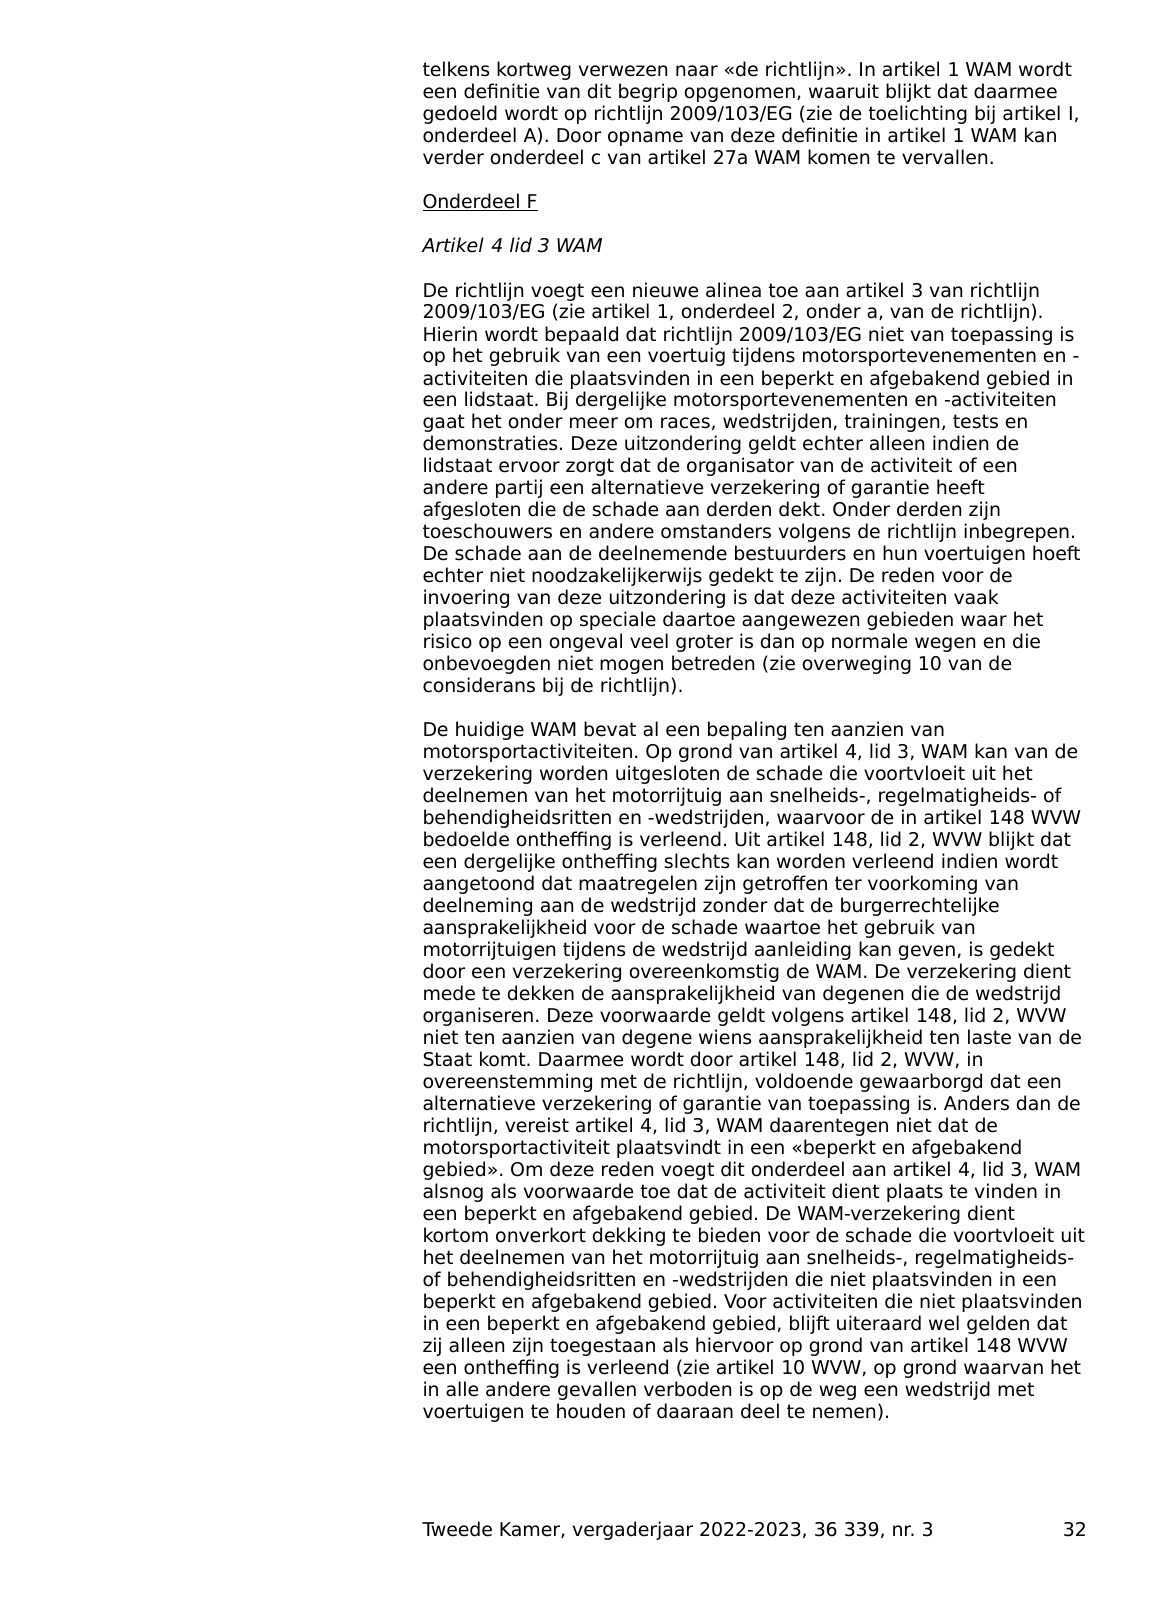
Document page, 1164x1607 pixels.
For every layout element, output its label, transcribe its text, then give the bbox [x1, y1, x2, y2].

subtitle Artikel 4 lid 3 WAM [422, 235, 1087, 257]
text De huidige WAM bevat al een bepaling ten aanzien van motorsportactiviteiten. Op grond van artikel 4, lid 3, WAM kan van de verzekering worden uitgesloten de schade die voortvloeit uit het deelnemen van het motorrijtuig aan snelheids-, regelmatigheids- of behendigheidsritten en -wedstrijden, waarvoor de in artikel 148 WVW bedoelde ontheffing is verleend. Uit artikel 148, lid 2, WVW blijkt dat een dergelijke ontheffing slechts kan worden verleend indien wordt aangetoond dat maatregelen zijn getroffen ter voorkoming van deelneming aan de wedstrijd zonder dat de burgerrechtelijke aansprakelijkheid voor de schade waartoe het gebruik van motorrijtuigen tijdens de wedstrijd aanleiding kan geven, is gedekt door een verzekering overeenkomstig de WAM. De verzekering dient mede te dekken de aansprakelijkheid van degenen die de wedstrijd organiseren. Deze voorwaarde geldt volgens artikel 148, lid 2, WVW niet ten aanzien van degene wiens aansprakelijkheid ten laste van de Staat komt. Daarmee wordt door artikel 148, lid 2, WVW, in overeenstemming met de richtlijn, voldoende gewaarborgd dat een alternatieve verzekering of garantie van toepassing is. Anders dan de richtlijn, vereist artikel 4, lid 3, WAM daarentegen niet dat de motorsportactiviteit plaatsvindt in een «beperkt en afgebakend gebied». Om deze reden voegt dit onderdeel aan artikel 4, lid 3, WAM alsnog als voorwaarde toe dat de activiteit dient plaats te vinden in een beperkt en afgebakend gebied. De WAM-verzekering dient kortom onverkort dekking te bieden voor de schade die voortvloeit uit het deelnemen van het motorrijtuig aan snelheids-, regelmatigheids- of behendigheidsritten en -wedstrijden die niet plaatsvinden in een beperkt en afgebakend gebied. Voor activiteiten die niet plaatsvinden in een beperkt en afgebakend gebied, blijft uiteraard wel gelden dat zij alleen zijn toegestaan als hiervoor op grond van artikel 148 WVW een ontheffing is verleend (zie artikel 10 WVW, op grond waarvan het in alle andere gevallen verboden is op de weg een wedstrijd met voertuigen te houden of daaraan deel te nemen). [422, 719, 1087, 1423]
text telkens kortweg verwezen naar «de richtlijn». In artikel 1 WAM wordt een definitie van dit begrip opgenomen, waaruit blijkt dat daarmee gedoeld wordt op richtlijn 2009/103/EG (zie de toelichting bij artikel I, onderdeel A). Door opname van deze definitie in artikel 1 WAM kan verder onderdeel c van artikel 27a WAM komen te vervallen. [422, 59, 1087, 169]
text De richtlijn voegt een nieuwe alinea toe aan artikel 3 van richtlijn 2009/103/EG (zie artikel 1, onderdeel 2, onder a, van de richtlijn). Hierin wordt bepaald dat richtlijn 2009/103/EG niet van toepassing is op het gebruik van een voertuig tijdens motorsportevenementen en -activiteiten die plaatsvinden in een beperkt en afgebakend gebied in een lidstaat. Bij dergelijke motorsportevenementen en -activiteiten gaat het onder meer om races, wedstrijden, trainingen, tests en demonstraties. Deze uitzondering geldt echter alleen indien de lidstaat ervoor zorgt dat de organisator van de activiteit of een andere partij een alternatieve verzekering of garantie heeft afgesloten die de schade aan derden dekt. Onder derden zijn toeschouwers en andere omstanders volgens de richtlijn inbegrepen. De schade aan de deelnemende bestuurders en hun voertuigen hoeft echter niet noodzakelijkerwijs gedekt te zijn. De reden voor de invoering van deze uitzondering is dat deze activiteiten vaak plaatsvinden op speciale daartoe aangewezen gebieden waar het risico op een ongeval veel groter is dan op normale wegen en die onbevoegden niet mogen betreden (zie overweging 10 van de considerans bij de richtlijn). [422, 279, 1087, 697]
subtitle Onderdeel F [422, 191, 1087, 213]
